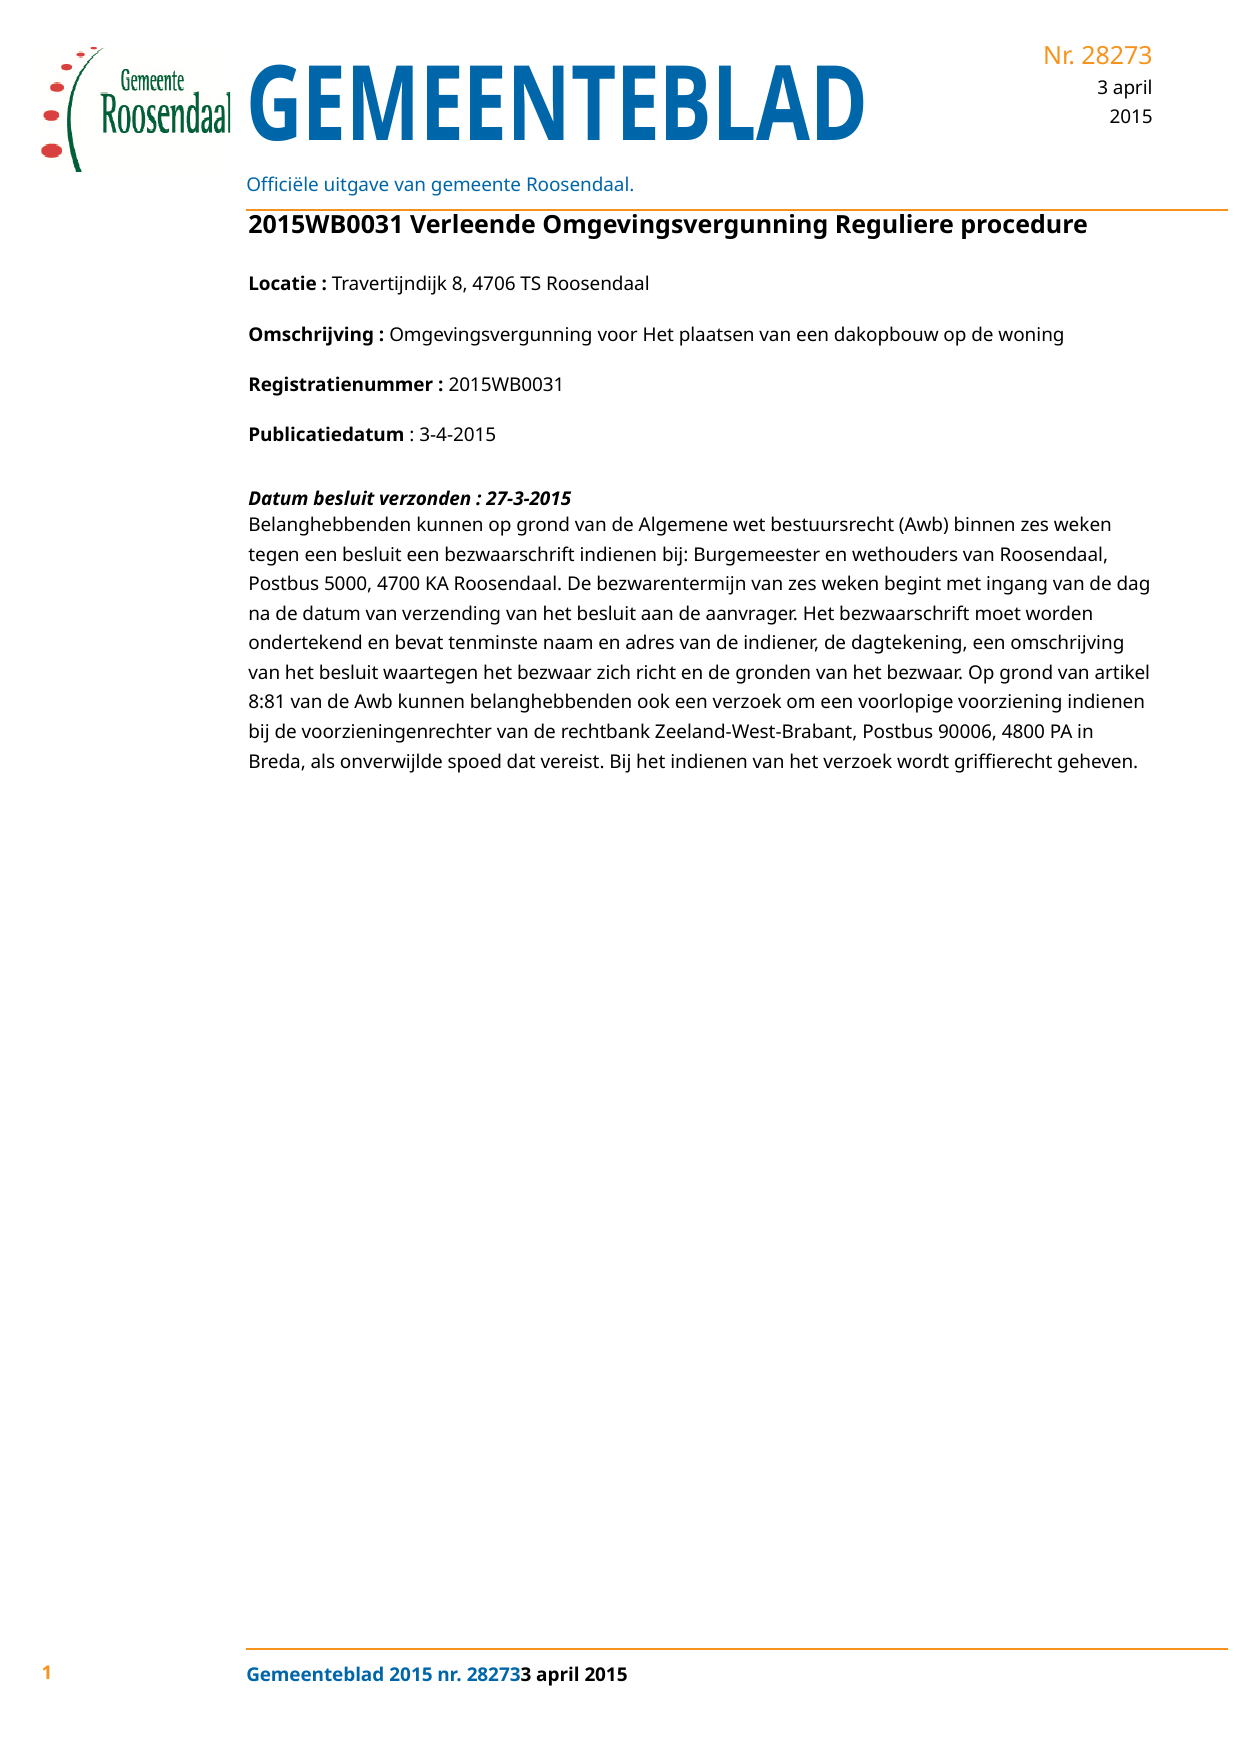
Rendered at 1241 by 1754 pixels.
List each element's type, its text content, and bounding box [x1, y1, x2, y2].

text 2015WB0031 Verleende Omgevingsvergunning Reguliere procedure [248, 211, 1152, 241]
text Registratienummer : 2015WB0031 [248, 371, 1152, 397]
text Locatie : Travertijndijk 8, 4706 TS Roosendaal [248, 270, 1152, 296]
text Publicatiedatum : 3-4-2015 [248, 422, 1152, 447]
text Datum besluit verzonden : 27-3-2015 [248, 486, 1152, 511]
text Omschrijving : Omgevingsvergunning voor Het plaatsen van een dakopbouw op de woning [248, 321, 1152, 346]
picture [41, 47, 231, 172]
text Belanghebbenden kunnen op grond van de Algemene wet bestuursrecht (Awb) binnen zes weken tegen een besluit een bezwaarschrift indienen bij: Burgemeester en wethouders van Roosendaal, Postbus 5000, 4700 KA Roosendaal. De bezwarentermijn van zes weken begint met ingang van de dag na de datum van verzending van het besluit aan de aanvrager. Het bezwaarschrift moet worden ondertekend en bevat tenminste naam en adres van de indiener, de dagtekening, een omschrijving van het besluit waartegen het bezwaar zich richt en de gronden van het bezwaar. Op grond van artikel 8:81 van de Awb kunnen belanghebbenden ook een verzoek om een voorlopige voorziening indienen bij de voorzieningenrechter van de rechtbank Zeeland-West-Brabant, Postbus 90006, 4800 PA in Breda, als onverwijlde spoed dat vereist. Bij het indienen van het verzoek wordt griffierecht geheven. [248, 511, 1152, 774]
